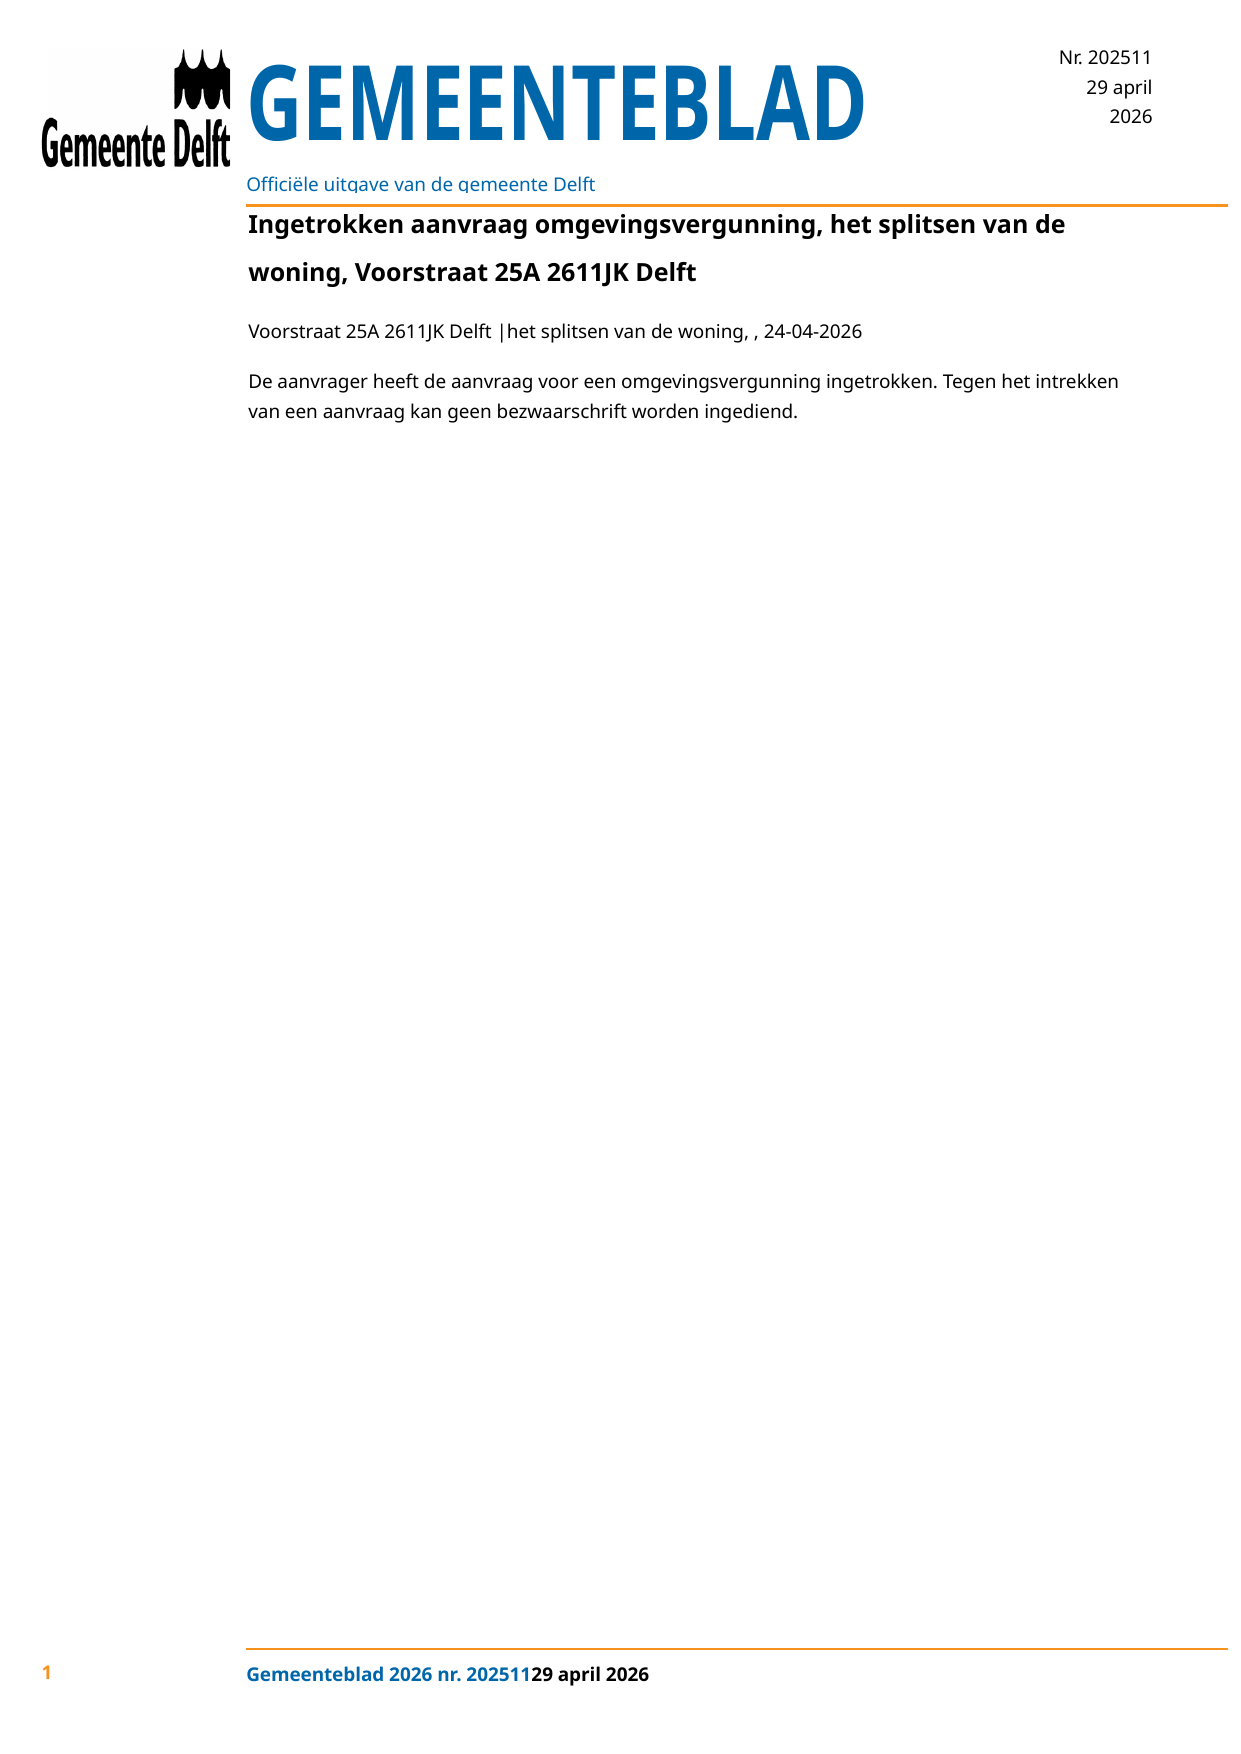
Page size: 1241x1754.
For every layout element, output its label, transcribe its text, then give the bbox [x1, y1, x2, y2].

text De aanvrager heeft de aanvraag voor een omgevingsvergunning ingetrokken. Tegen het intrekken van een aanvraag kan geen bezwaarschrift worden ingediend. [248, 368, 1152, 424]
text Voorstraat 25A 2611JK Delft |het splitsen van de woning, , 24-04-2026 [248, 318, 1152, 344]
text Ingetrokken aanvraag omgevingsvergunning, het splitsen van de woning, Voorstraat 25A 2611JK Delft [248, 207, 1152, 288]
picture [41, 47, 231, 172]
